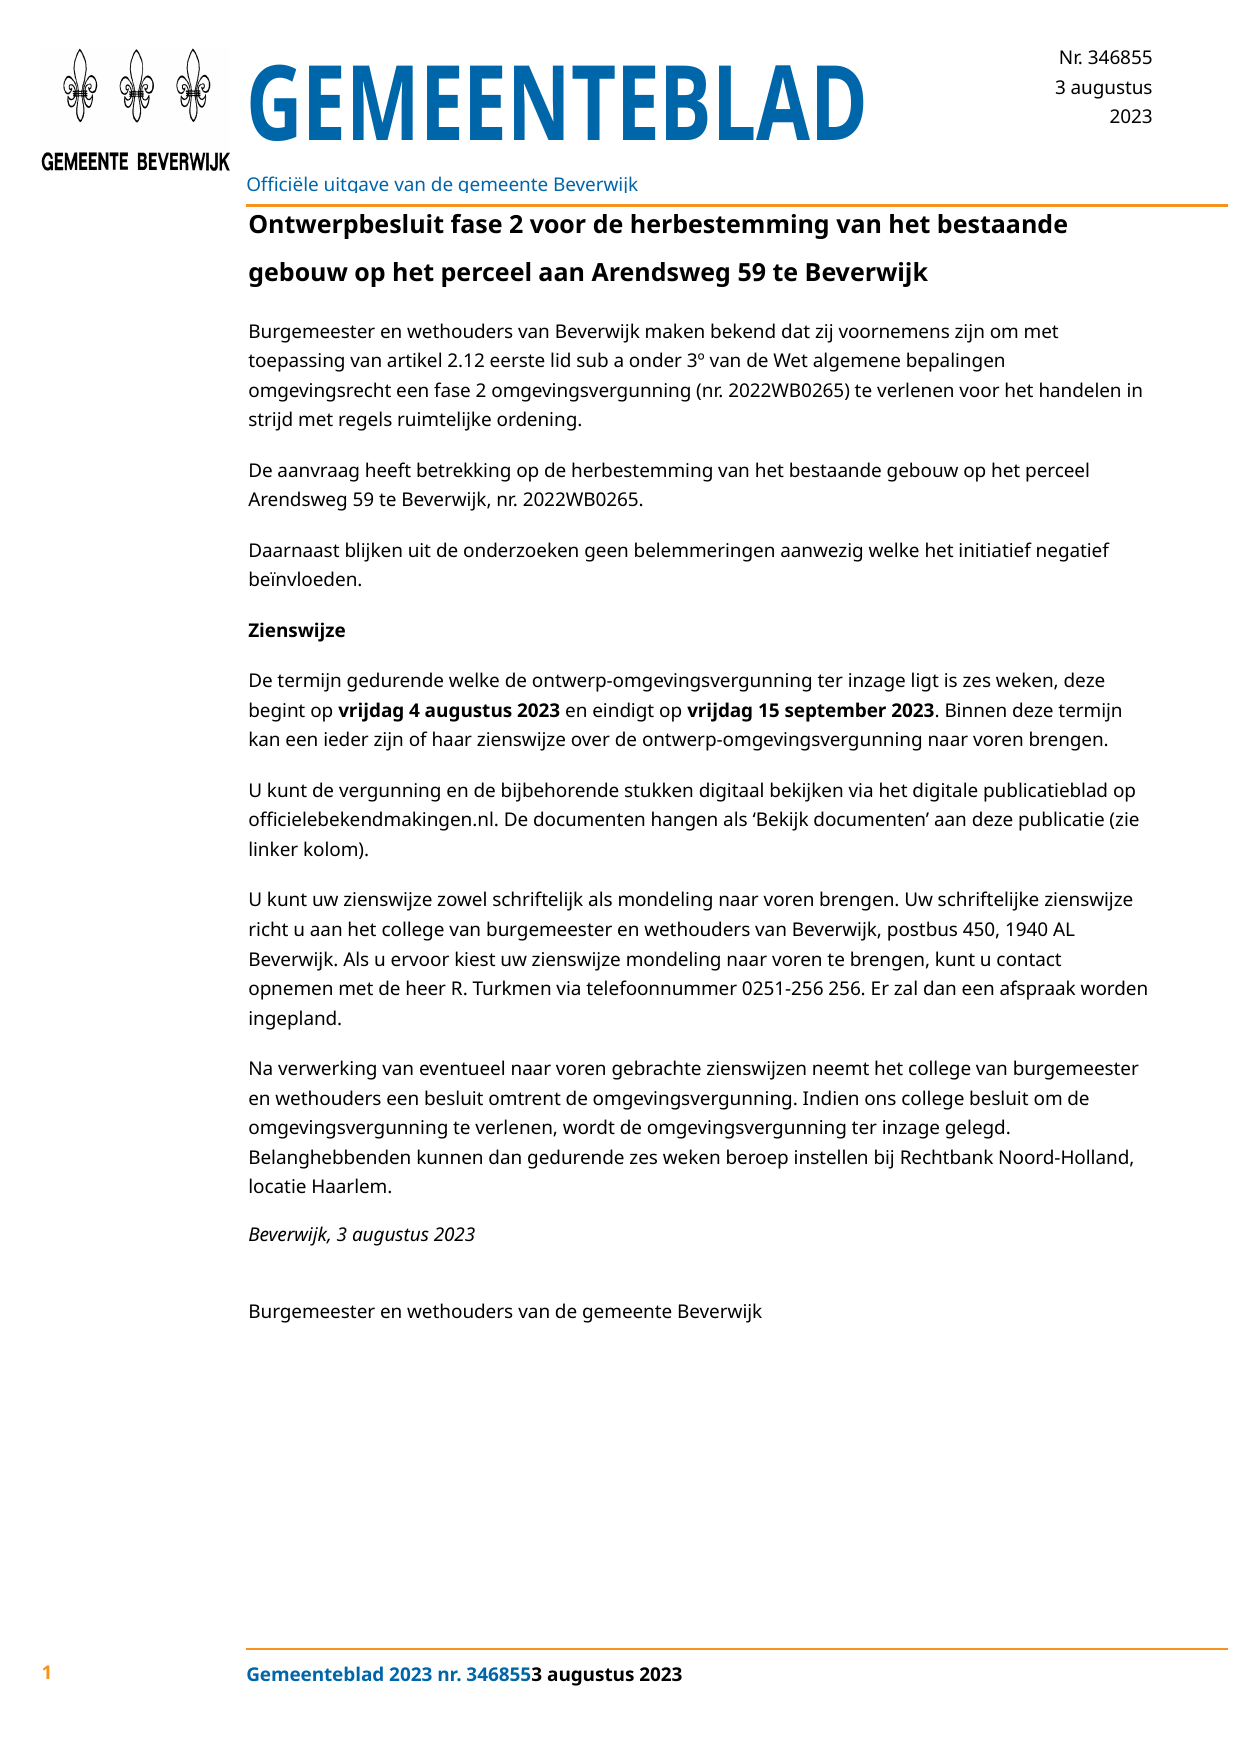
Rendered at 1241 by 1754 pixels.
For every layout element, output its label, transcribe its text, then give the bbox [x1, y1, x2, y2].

text De termijn gedurende welke de ontwerp-omgevingsvergunning ter inzage ligt is zes weken, deze begint op vrijdag 4 augustus 2023 en eindigt op vrijdag 15 september 2023. Binnen deze termijn kan een ieder zijn of haar zienswijze over de ontwerp-omgevingsvergunning naar voren brengen. [248, 667, 1152, 752]
text Beverwijk, 3 augustus 2023 [248, 1222, 1152, 1247]
picture [41, 47, 231, 172]
text De aanvraag heeft betrekking op de herbestemming van het bestaande gebouw op het perceel Arendsweg 59 te Beverwijk, nr. 2022WB0265. [248, 457, 1152, 512]
text Daarnaast blijken uit de onderzoeken geen belemmeringen aanwezig welke het initiatief negatief beïnvloeden. [248, 537, 1152, 592]
text Na verwerking van eventueel naar voren gebrachte zienswijzen neemt het college van burgemeester en wethouders een besluit omtrent de omgevingsvergunning. Indien ons college besluit om de omgevingsvergunning te verlenen, wordt de omgevingsvergunning ter inzage gelegd. Belanghebbenden kunnen dan gedurende zes weken beroep instellen bij Rechtbank Noord-Holland, locatie Haarlem. [248, 1055, 1152, 1199]
text Burgemeester en wethouders van de gemeente Beverwijk [248, 1299, 1152, 1324]
text U kunt uw zienswijze zowel schriftelijk als mondeling naar voren brengen. Uw schriftelijke zienswijze richt u aan het college van burgemeester en wethouders van Beverwijk, postbus 450, 1940 AL Beverwijk. Als u ervoor kiest uw zienswijze mondeling naar voren te brengen, kunt u contact opnemen met de heer R. Turkmen via telefoonnummer 0251-256 256. Er zal dan een afspraak worden ingepland. [248, 887, 1152, 1031]
text Zienswijze [248, 617, 1152, 643]
text Burgemeester en wethouders van Beverwijk maken bekend dat zij voornemens zijn om met toepassing van artikel 2.12 eerste lid sub a onder 3º van de Wet algemene bepalingen omgevingsrecht een fase 2 omgevingsvergunning (nr. 2022WB0265) te verlenen voor het handelen in strijd met regels ruimtelijke ordening. [248, 318, 1152, 432]
text U kunt de vergunning en de bijbehorende stukken digitaal bekijken via het digitale publicatieblad op officielebekendmakingen.nl. De documenten hangen als ‘Bekijk documenten’ aan deze publicatie (zie linker kolom). [248, 777, 1152, 862]
text Ontwerpbesluit fase 2 voor de herbestemming van het bestaande gebouw op het perceel aan Arendsweg 59 te Beverwijk [248, 207, 1152, 288]
